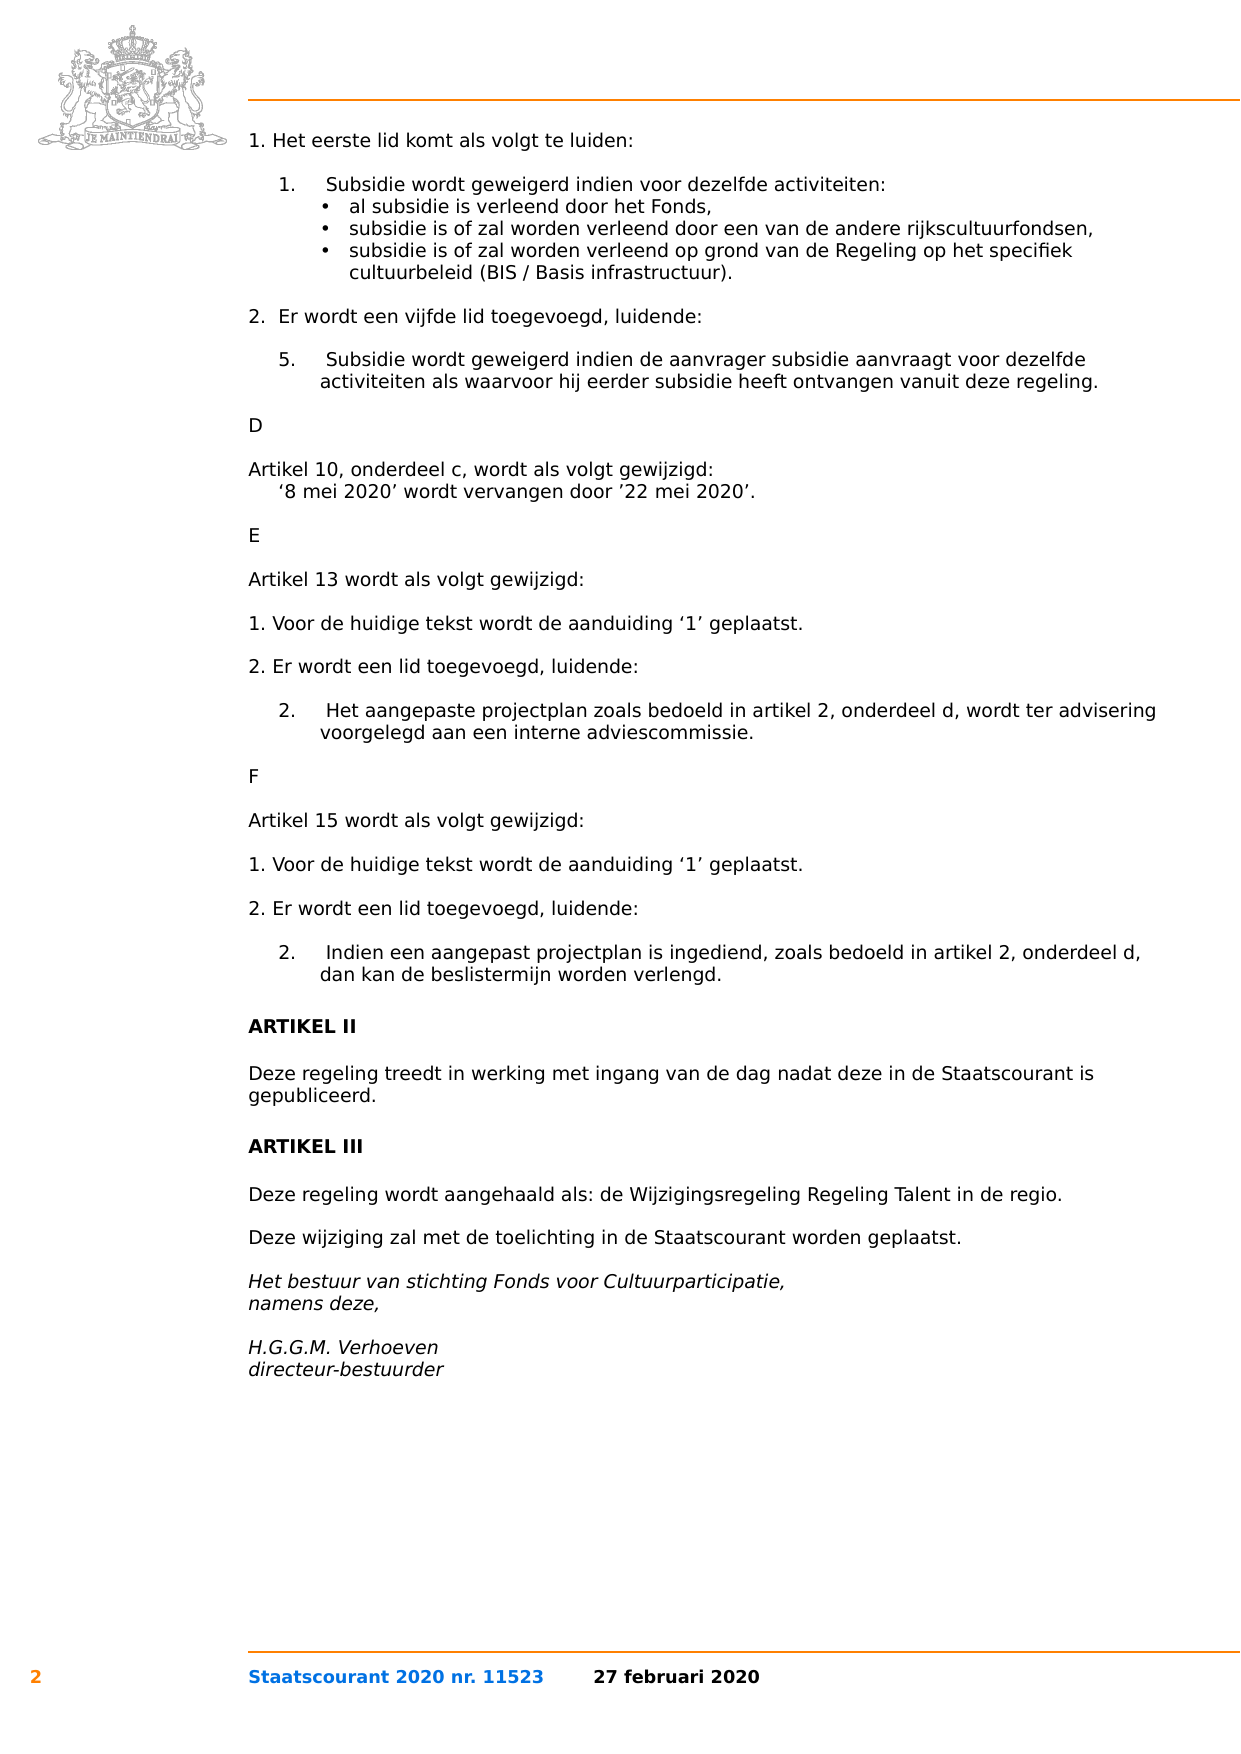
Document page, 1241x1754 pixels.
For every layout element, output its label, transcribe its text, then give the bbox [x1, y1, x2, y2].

picture [38, 25, 227, 150]
text 1. Voor de huidige tekst wordt de aanduiding ‘1’ geplaatst. [248, 613, 1163, 634]
text E [248, 525, 1163, 547]
text 1. Subsidie wordt geweigerd indien voor dezelfde activiteiten: [278, 174, 1163, 196]
text Artikel 10, onderdeel c, wordt als volgt gewijzigd: [248, 459, 1163, 481]
text 2. Er wordt een lid toegevoegd, luidende: [248, 898, 1163, 920]
subtitle ARTIKEL III [248, 1136, 1163, 1158]
text 1. Het eerste lid komt als volgt te luiden: [248, 130, 1163, 152]
text Deze wijziging zal met de toelichting in de Staatscourant worden geplaatst. [248, 1227, 1163, 1249]
text 2. Er wordt een vijfde lid toegevoegd, luidende: [248, 306, 1163, 327]
text 2. Het aangepaste projectplan zoals bedoeld in artikel 2, onderdeel d, wordt ter advisering voorgelegd aan een interne adviescommissie. [278, 700, 1163, 744]
text Deze regeling treedt in werking met ingang van de dag nadat deze in de Staatscourant is gepubliceerd. [248, 1062, 1163, 1106]
text ‘8 mei 2020’ wordt vervangen door ’22 mei 2020’. [278, 481, 1163, 503]
text 5. Subsidie wordt geweigerd indien de aanvrager subsidie aanvraagt voor dezelfde activiteiten als waarvoor hij eerder subsidie heeft ontvangen vanuit deze regeling. [278, 349, 1163, 393]
text Artikel 13 wordt als volgt gewijzigd: [248, 569, 1163, 591]
text • subsidie is of zal worden verleend door een van de andere rijkscultuurfondsen, [319, 218, 1163, 240]
text 1. Voor de huidige tekst wordt de aanduiding ‘1’ geplaatst. [248, 854, 1163, 876]
text • subsidie is of zal worden verleend op grond van de Regeling op het specifiek cultuurbeleid (BIS / Basis infrastructuur). [319, 240, 1163, 284]
text • al subsidie is verleend door het Fonds, [319, 196, 1163, 218]
text F [248, 766, 1163, 788]
text 2. Indien een aangepast projectplan is ingediend, zoals bedoeld in artikel 2, onderdeel d, dan kan de beslistermijn worden verlengd. [278, 942, 1163, 986]
text Het bestuur van stichting Fonds voor Cultuurparticipatie, namens deze, H.G.G.M. Verhoeven directeur-bestuurder [248, 1271, 1163, 1381]
subtitle ARTIKEL II [248, 1016, 1163, 1037]
text Artikel 15 wordt als volgt gewijzigd: [248, 810, 1163, 832]
text 2. Er wordt een lid toegevoegd, luidende: [248, 656, 1163, 678]
text Deze regeling wordt aangehaald als: de Wijzigingsregeling Regeling Talent in de regio. [248, 1183, 1163, 1205]
text D [248, 415, 1163, 437]
